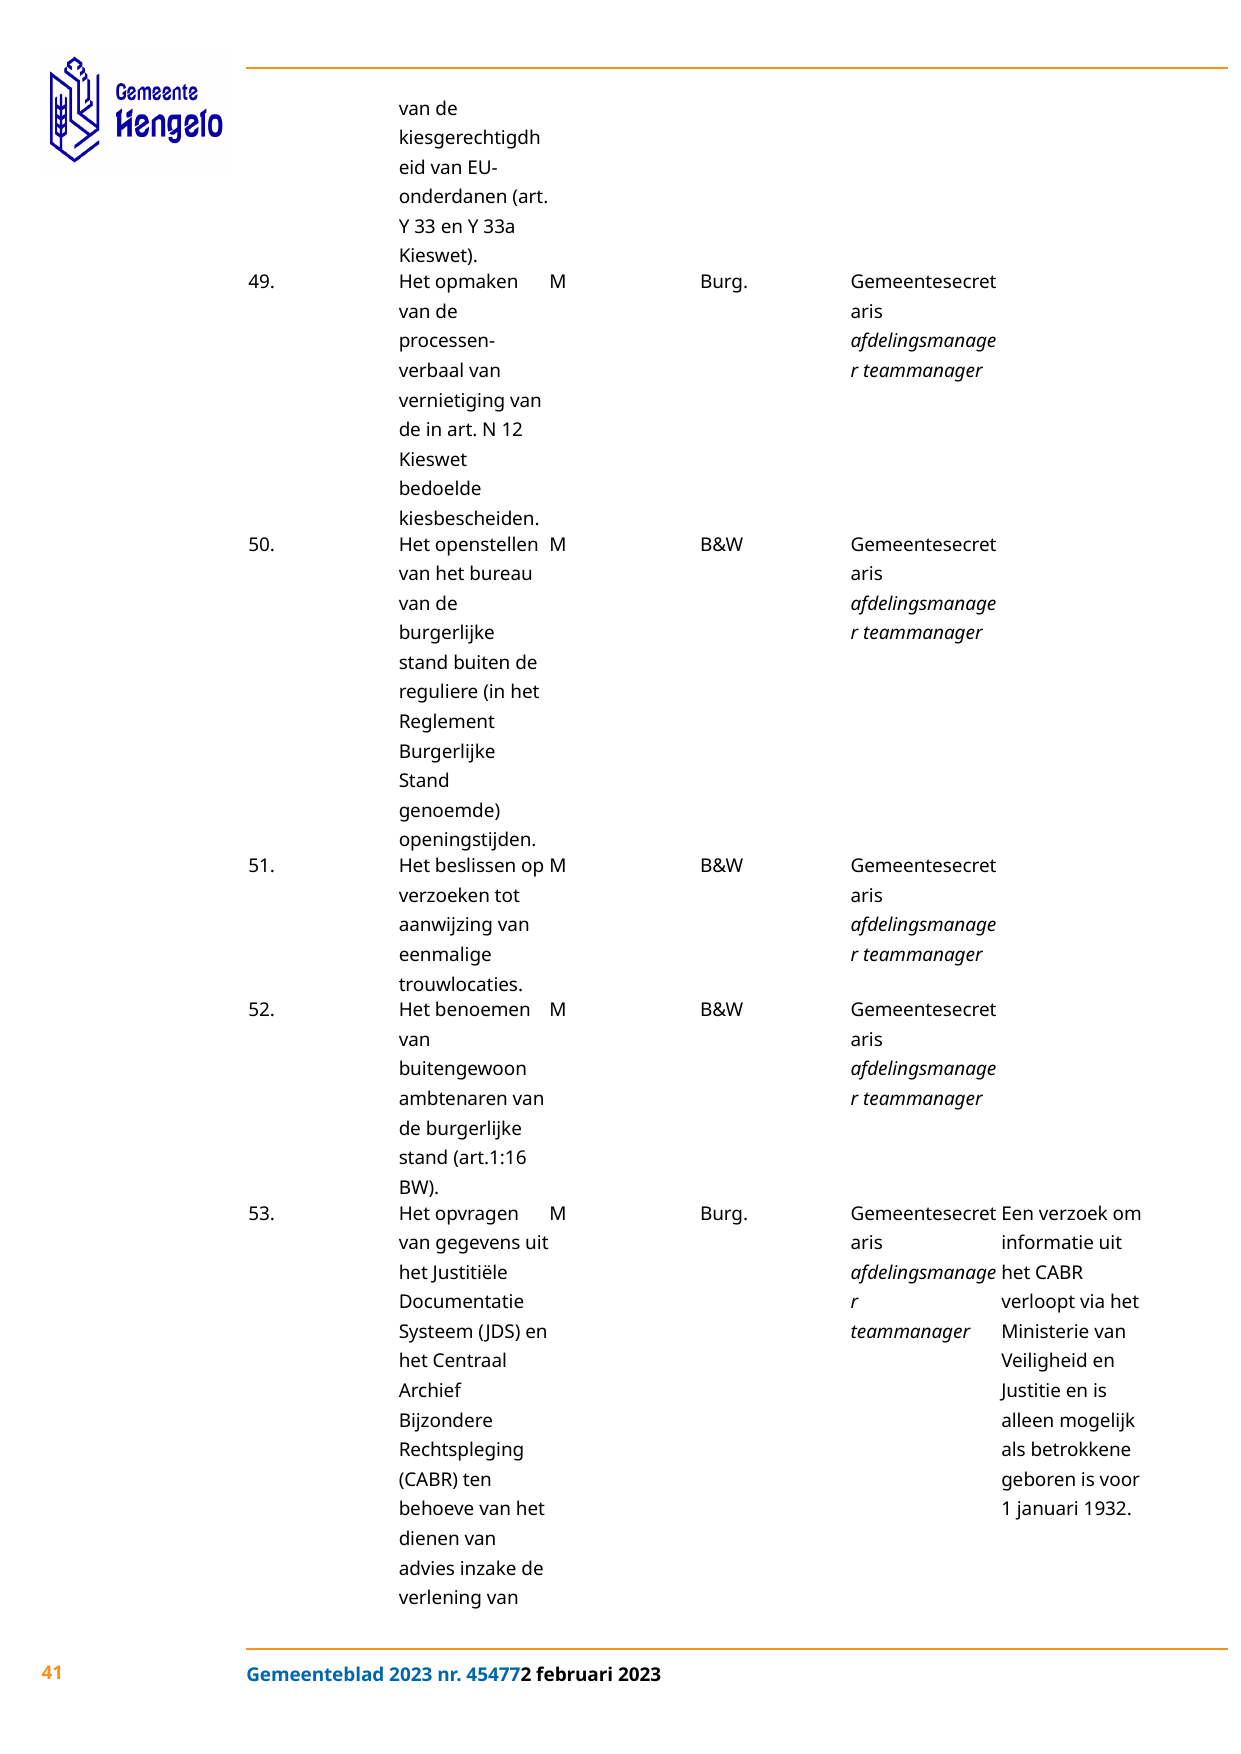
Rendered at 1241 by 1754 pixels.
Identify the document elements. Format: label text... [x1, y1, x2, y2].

table_cell M [549, 996, 700, 1200]
table_cell [1001, 95, 1152, 268]
table_cell 53. [248, 1200, 398, 1610]
table_cell Het opvragen van gegevens uit het Justitiële Documentatie Systeem (JDS) en het Centraal Archief Bijzondere Rechtspleging (CABR) ten behoeve van het dienen van advies inzake de verlening van [399, 1200, 549, 1610]
table_cell [1001, 269, 1152, 531]
table_cell [1001, 531, 1152, 852]
table_cell Het openstellen van het bureau van de burgerlijke stand buiten de reguliere (in het Reglement Burgerlijke Stand genoemde) openingstijden. [399, 531, 549, 852]
table_cell [1001, 853, 1152, 996]
table_cell 49. [248, 269, 398, 531]
table_cell Burg. [700, 1200, 850, 1610]
table_cell [248, 95, 398, 268]
table_cell Gemeentesecretaris afdelingsmanager teammanager [850, 853, 1001, 996]
table_cell Burg. [700, 269, 850, 531]
table_cell [700, 95, 850, 268]
table_cell van de kiesgerechtigdheid van EU-onderdanen (art. Y 33 en Y 33a Kieswet). [399, 95, 549, 268]
table_cell M [549, 1200, 700, 1610]
table_cell 50. [248, 531, 398, 852]
table_cell M [549, 853, 700, 996]
table_cell Gemeentesecretaris afdelingsmanager teammanager [850, 996, 1001, 1200]
table_cell Het beslissen op verzoeken tot aanwijzing van eenmalige trouwlocaties. [399, 853, 549, 996]
table_cell Het benoemen van buitengewoon ambtenaren van de burgerlijke stand (art.1:16 BW). [399, 996, 549, 1200]
table_cell M [549, 531, 700, 852]
table_cell M [549, 269, 700, 531]
table_cell Een verzoek om informatie uit het CABR verloopt via het Ministerie van Veiligheid en Justitie en is alleen mogelijk als betrokkene geboren is voor 1 januari 1932. [1001, 1200, 1152, 1610]
table_cell Gemeentesecretaris afdelingsmanager teammanager [850, 269, 1001, 531]
table_cell Gemeentesecretaris afdelingsmanager teammanager [850, 1200, 1001, 1610]
table_cell 51. [248, 853, 398, 996]
table_cell [850, 95, 1001, 268]
table_cell Het opmaken van de processen-verbaal van vernietiging van de in art. N 12 Kieswet bedoelde kiesbescheiden. [399, 269, 549, 531]
table_cell Gemeentesecretaris afdelingsmanager teammanager [850, 531, 1001, 852]
table_cell B&W [700, 853, 850, 996]
table_cell 52. [248, 996, 398, 1200]
table_cell [549, 95, 700, 268]
table_cell B&W [700, 996, 850, 1200]
table_cell [1001, 996, 1152, 1200]
table_cell B&W [700, 531, 850, 852]
picture [41, 47, 231, 172]
